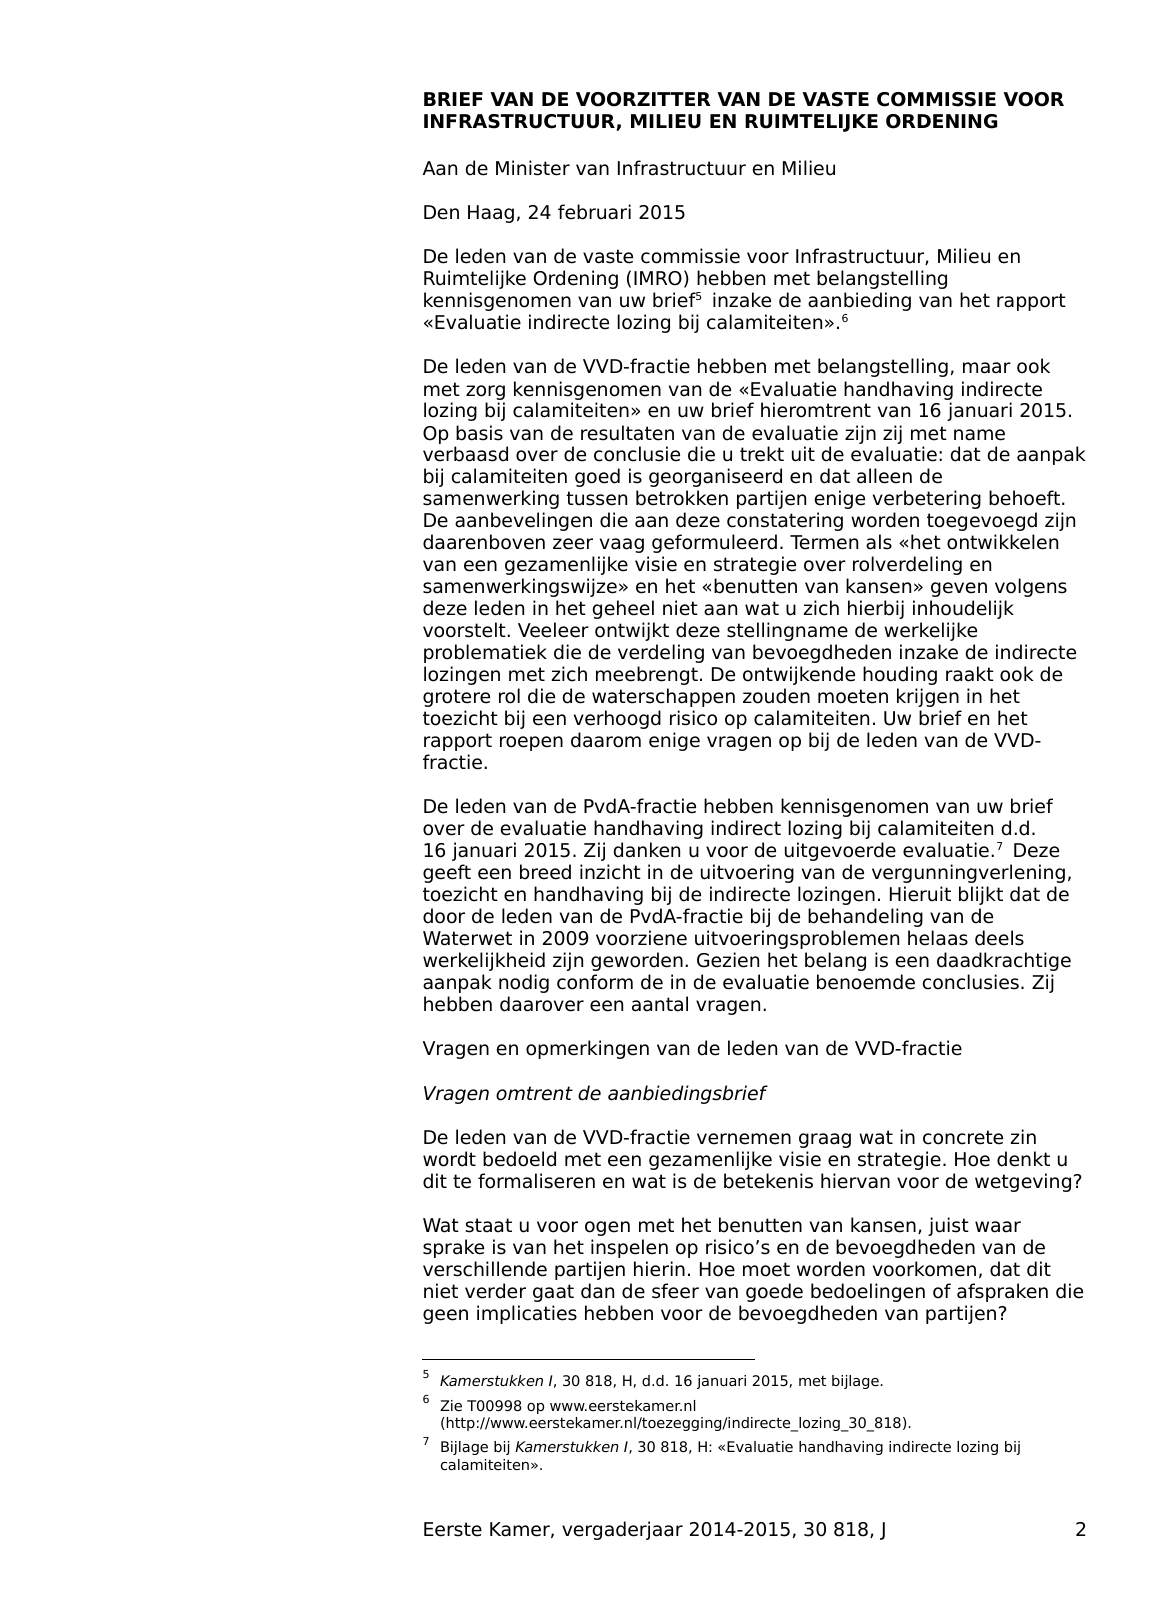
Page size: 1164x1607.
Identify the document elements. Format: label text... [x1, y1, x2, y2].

text De leden van de VVD-fractie vernemen graag wat in concrete zin wordt bedoeld met een gezamenlijke visie en strategie. Hoe denkt u dit te formaliseren en wat is de betekenis hiervan voor de wetgeving? [422, 1127, 1087, 1192]
subtitle Vragen omtrent de aanbiedingsbrief [422, 1082, 1087, 1104]
text Bijlage bij Kamerstukken I, 30 818, H: «Evaluatie handhaving indirecte lozing bij calamiteiten». [422, 1435, 1087, 1474]
text Den Haag, 24 februari 2015 [422, 202, 1087, 224]
text Aan de Minister van Infrastructuur en Milieu [422, 158, 1087, 180]
text Wat staat u voor ogen met het benutten van kansen, juist waar sprake is van het inspelen op risico’s en de bevoegdheden van de verschillende partijen hierin. Hoe moet worden voorkomen, dat dit niet verder gaat dan de sfeer van goede bedoelingen of afspraken die geen implicaties hebben voor de bevoegdheden van partijen? [422, 1215, 1087, 1324]
subtitle Vragen en opmerkingen van de leden van de VVD-fractie [422, 1038, 1087, 1060]
subtitle BRIEF VAN DE VOORZITTER VAN DE VASTE COMMISSIE VOOR INFRASTRUCTUUR, MILIEU EN RUIMTELIJKE ORDENING [422, 89, 1087, 133]
text De leden van de PvdA-fractie hebben kennisgenomen van uw brief over de evaluatie handhaving indirect lozing bij calamiteiten d.d. 16 januari 2015. Zij danken u voor de uitgevoerde evaluatie. Deze geeft een breed inzicht in de uitvoering van de vergunningverlening, toezicht en handhaving bij de indirecte lozingen. Hieruit blijkt dat de door de leden van de PvdA-fractie bij de behandeling van de Waterwet in 2009 voorziene uitvoeringsproblemen helaas deels werkelijkheid zijn geworden. Gezien het belang is een daadkrachtige aanpak nodig conform de in de evaluatie benoemde conclusies. Zij hebben daarover een aantal vragen. [422, 796, 1087, 1016]
text Kamerstukken I, 30 818, H, d.d. 16 januari 2015, met bijlage. [422, 1368, 1087, 1391]
text Zie T00998 op www.eerstekamer.nl (http://www.eerstekamer.nl/toezegging/indirecte_lozing_30_818). [422, 1393, 1087, 1432]
text De leden van de vaste commissie voor Infrastructuur, Milieu en Ruimtelijke Ordening (IMRO) hebben met belangstelling kennisgenomen van uw brief inzake de aanbieding van het rapport «Evaluatie indirecte lozing bij calamiteiten». [422, 246, 1087, 334]
text De leden van de VVD-fractie hebben met belangstelling, maar ook met zorg kennisgenomen van de «Evaluatie handhaving indirecte lozing bij calamiteiten» en uw brief hieromtrent van 16 januari 2015. Op basis van de resultaten van de evaluatie zijn zij met name verbaasd over de conclusie die u trekt uit de evaluatie: dat de aanpak bij calamiteiten goed is georganiseerd en dat alleen de samenwerking tussen betrokken partijen enige verbetering behoeft. De aanbevelingen die aan deze constatering worden toegevoegd zijn daarenboven zeer vaag geformuleerd. Termen als «het ontwikkelen van een gezamenlijke visie en strategie over rolverdeling en samenwerkingswijze» en het «benutten van kansen» geven volgens deze leden in het geheel niet aan wat u zich hierbij inhoudelijk voorstelt. Veeleer ontwijkt deze stellingname de werkelijke problematiek die de verdeling van bevoegdheden inzake de indirecte lozingen met zich meebrengt. De ontwijkende houding raakt ook de grotere rol die de waterschappen zouden moeten krijgen in het toezicht bij een verhoogd risico op calamiteiten. Uw brief en het rapport roepen daarom enige vragen op bij de leden van de VVD-fractie. [422, 356, 1087, 774]
